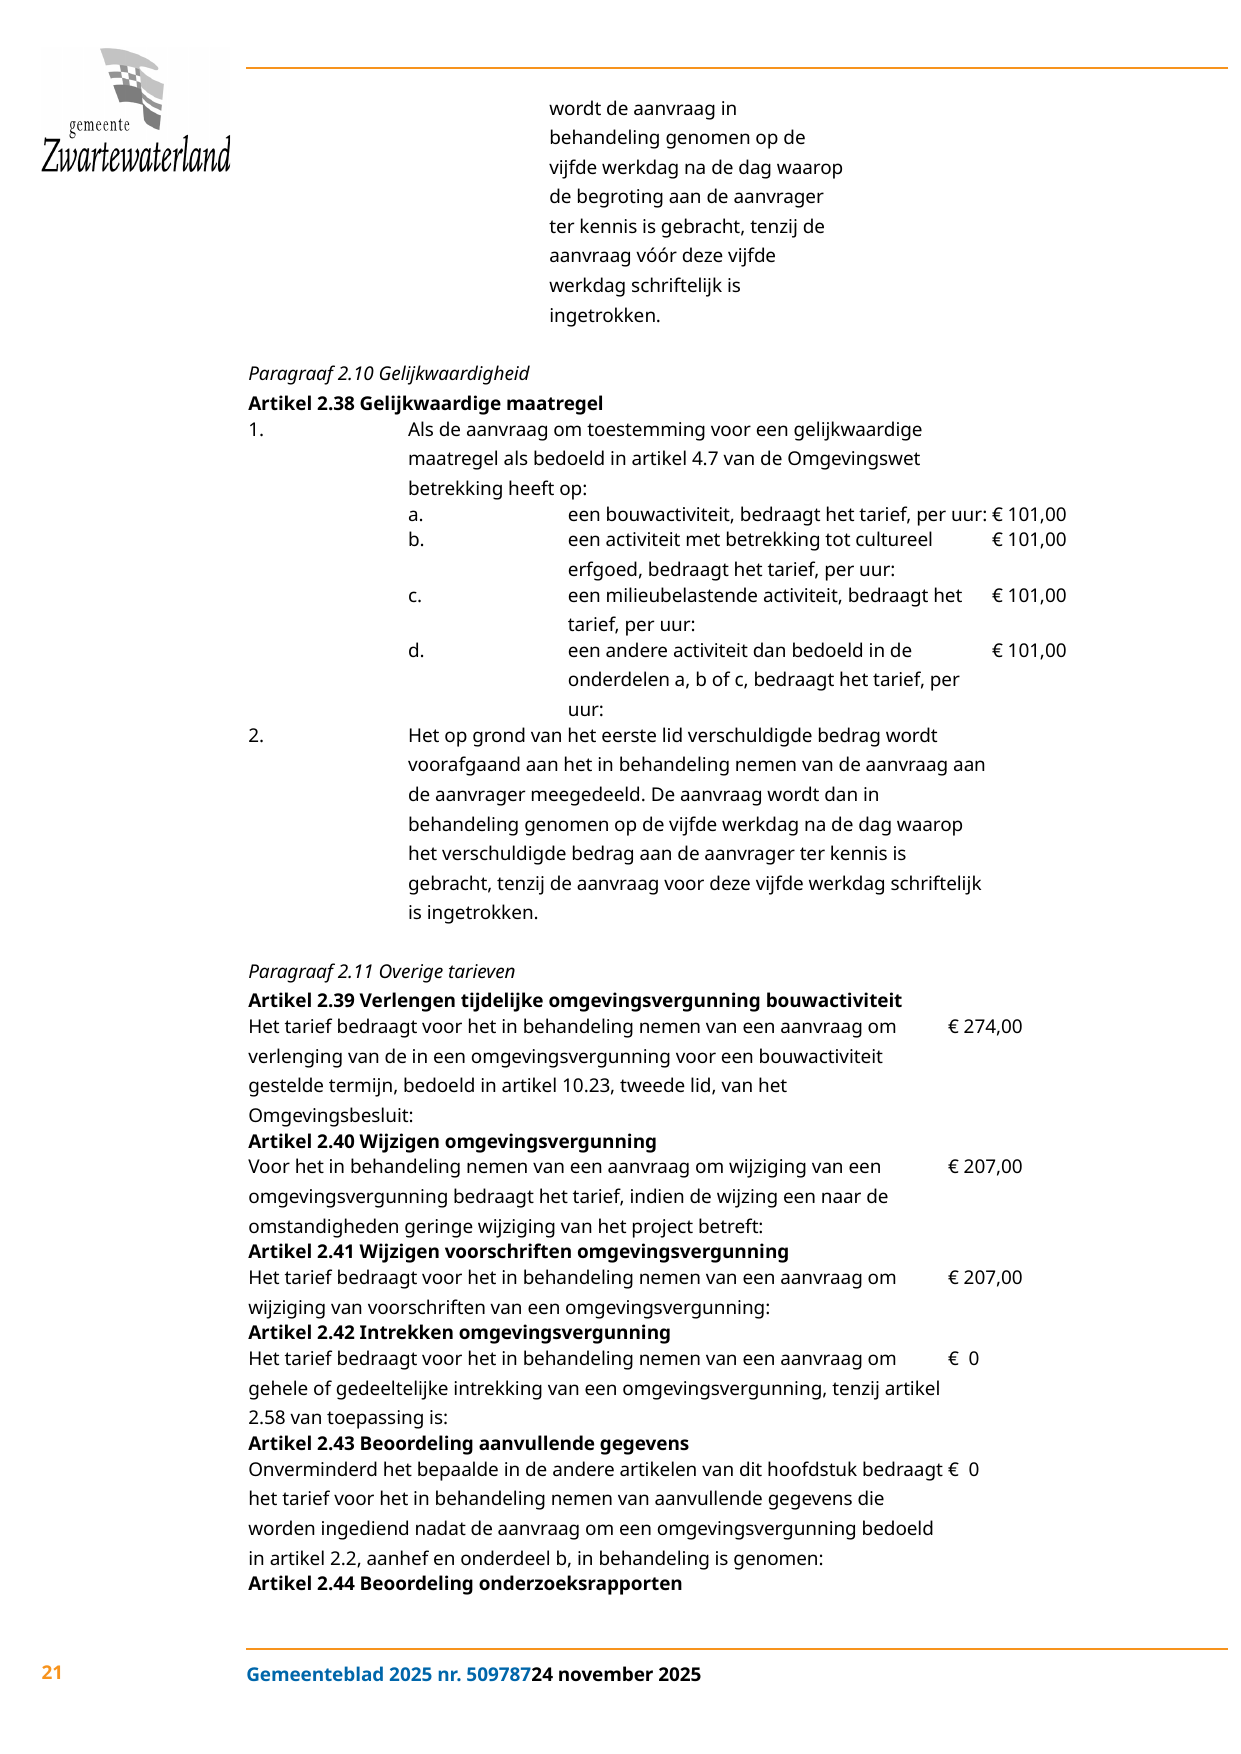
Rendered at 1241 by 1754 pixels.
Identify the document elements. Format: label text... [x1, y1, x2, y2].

table_cell Het tarief bedraagt voor het in behandeling nemen van een aanvraag om gehele of gedeeltelijke intrekking van een omgevingsvergunning, tenzij artikel 2.58 van toepassing is: [248, 1345, 948, 1430]
table_cell [948, 1239, 1152, 1264]
table_cell 2. [248, 722, 408, 925]
table_cell a. [408, 501, 568, 526]
table_cell Artikel 2.42 Intrekken omgevingsvergunning [248, 1320, 948, 1345]
table_cell Het tarief bedraagt voor het in behandeling nemen van een aanvraag om verlenging van de in een omgevingsvergunning voor een bouwactiviteit gestelde termijn, bedoeld in artikel 10.23, tweede lid, van het Omgevingsbesluit: [248, 1014, 948, 1128]
table_header Artikel 2.39 Verlengen tijdelijke omgevingsvergunning bouwactiviteit [248, 988, 948, 1013]
table_cell [248, 501, 408, 526]
table_cell € 101,00 [992, 582, 1152, 637]
table_cell € 0 [948, 1456, 1152, 1570]
table_cell € 207,00 [948, 1154, 1152, 1238]
table_cell b. [408, 526, 568, 582]
table_cell € 101,00 [992, 637, 1152, 722]
table_header [948, 988, 1152, 1013]
table_header Artikel 2.38 Gelijkwaardige maatregel [248, 390, 992, 416]
table_cell € 101,00 [992, 526, 1152, 582]
table_cell € 101,00 [992, 501, 1152, 526]
table_cell wordt de aanvraag in behandeling genomen op de vijfde werkdag na de dag waarop de begroting aan de aanvrager ter kennis is gebracht, tenzij de aanvraag vóór deze vijfde werkdag schriftelijk is ingetrokken. [549, 95, 850, 328]
table_cell [948, 1320, 1152, 1345]
table_cell Onverminderd het bepaalde in de andere artikelen van dit hoofdstuk bedraagt het tarief voor het in behandeling nemen van aanvullende gegevens die worden ingediend nadat de aanvraag om een omgevingsvergunning bedoeld in artikel 2.2, aanhef en onderdeel b, in behandeling is genomen: [248, 1456, 948, 1570]
table_cell [248, 95, 549, 328]
table_cell Voor het in behandeling nemen van een aanvraag om wijziging van een omgevingsvergunning bedraagt het tarief, indien de wijzing een naar de omstandigheden geringe wijziging van het project betreft: [248, 1154, 948, 1238]
table_cell [248, 637, 408, 722]
table_cell [948, 1128, 1152, 1154]
table_cell Het tarief bedraagt voor het in behandeling nemen van een aanvraag om wijziging van voorschriften van een omgevingsvergunning: [248, 1264, 948, 1319]
table_cell [248, 582, 408, 637]
table_cell [248, 526, 408, 582]
table_cell [992, 416, 1152, 501]
table_header [992, 390, 1152, 416]
table_cell Artikel 2.41 Wijzigen voorschriften omgevingsvergunning [248, 1239, 948, 1264]
table_cell [850, 95, 1152, 328]
table_cell [948, 1570, 1152, 1596]
table_cell [992, 722, 1152, 925]
table_cell een activiteit met betrekking tot cultureel erfgoed, bedraagt het tarief, per uur: [568, 526, 992, 582]
table_cell d. [408, 637, 568, 722]
table_cell Artikel 2.43 Beoordeling aanvullende gegevens [248, 1430, 948, 1456]
table_cell Het op grond van het eerste lid verschuldigde bedrag wordt voorafgaand aan het in behandeling nemen van de aanvraag aan de aanvrager meegedeeld. De aanvraag wordt dan in behandeling genomen op de vijfde werkdag na de dag waarop het verschuldigde bedrag aan de aanvrager ter kennis is gebracht, tenzij de aanvraag voor deze vijfde werkdag schriftelijk is ingetrokken. [408, 722, 992, 925]
table_cell Artikel 2.40 Wijzigen omgevingsvergunning [248, 1128, 948, 1154]
table_cell € 207,00 [948, 1264, 1152, 1319]
table_cell Als de aanvraag om toestemming voor een gelijkwaardige maatregel als bedoeld in artikel 4.7 van de Omgevingswet betrekking heeft op: [408, 416, 992, 501]
table_cell een milieubelastende activiteit, bedraagt het tarief, per uur: [568, 582, 992, 637]
text Paragraaf 2.10 Gelijkwaardigheid [248, 360, 1152, 386]
table_cell € 274,00 [948, 1014, 1152, 1128]
table_cell een andere activiteit dan bedoeld in de onderdelen a, b of c, bedraagt het tarief, per uur: [568, 637, 992, 722]
table_cell € 0 [948, 1345, 1152, 1430]
table_cell Artikel 2.44 Beoordeling onderzoeksrapporten [248, 1570, 948, 1596]
table_cell 1. [248, 416, 408, 501]
table_cell een bouwactiviteit, bedraagt het tarief, per uur: [568, 501, 992, 526]
picture [41, 47, 231, 172]
table_cell c. [408, 582, 568, 637]
table_cell [948, 1430, 1152, 1456]
text Paragraaf 2.11 Overige tarieven [248, 958, 1152, 984]
